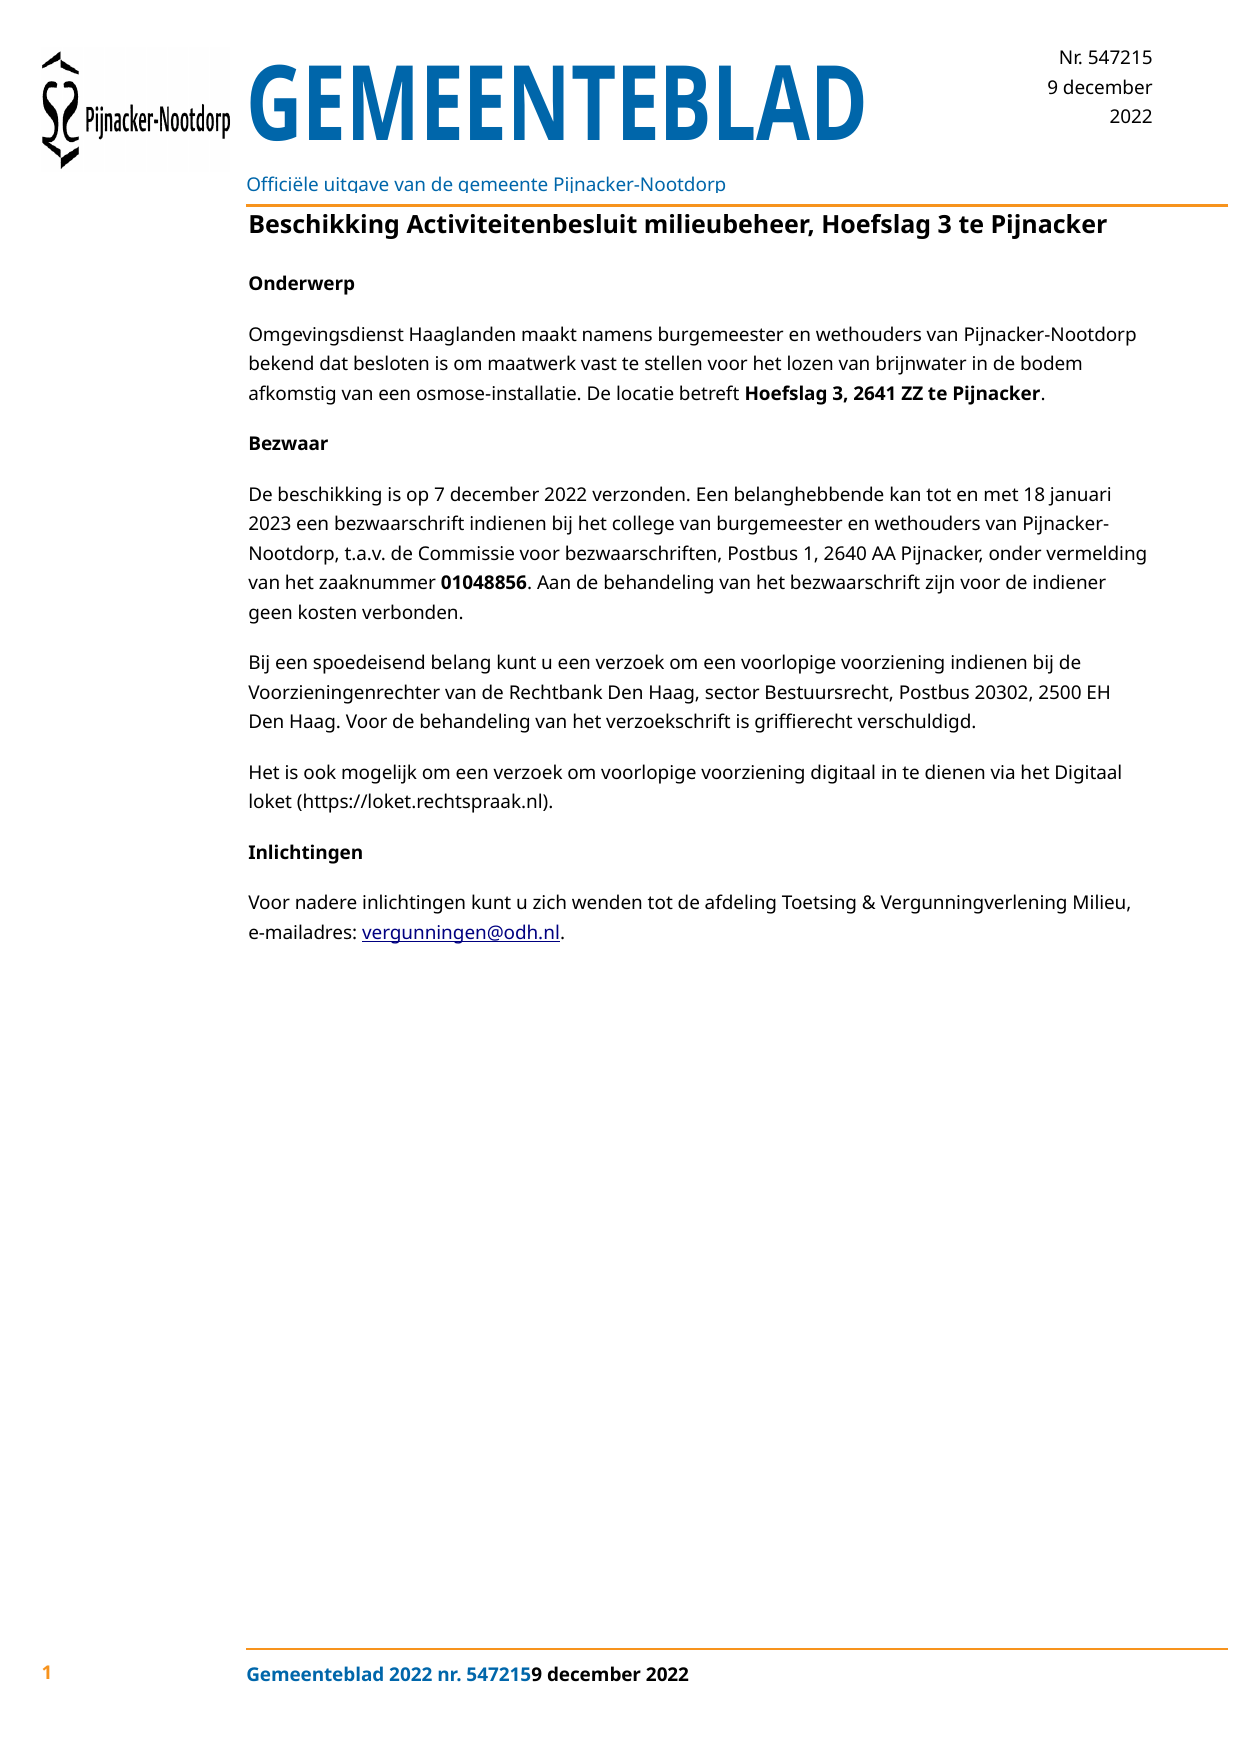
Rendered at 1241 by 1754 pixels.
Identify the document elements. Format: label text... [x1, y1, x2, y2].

text Bezwaar [248, 430, 1152, 456]
text Onderwerp [248, 270, 1152, 296]
text Inlichtingen [248, 839, 1152, 865]
text Beschikking Activiteitenbesluit milieubeheer, Hoefslag 3 te Pijnacker [248, 207, 1152, 241]
text Voor nadere inlichtingen kunt u zich wenden tot de afdeling Toetsing & Vergunningverlening Milieu, e-mailadres: vergunningen@odh.nl. [248, 889, 1152, 945]
text Bij een spoedeisend belang kunt u een verzoek om een voorlopige voorziening indienen bij de Voorzieningenrechter van de Rechtbank Den Haag, sector Bestuursrecht, Postbus 20302, 2500 EH Den Haag. Voor de behandeling van het verzoekschrift is griffierecht verschuldigd. [248, 649, 1152, 734]
text De beschikking is op 7 december 2022 verzonden. Een belanghebbende kan tot en met 18 januari 2023 een bezwaarschrift indienen bij het college van burgemeester en wethouders van Pijnacker-Nootdorp, t.a.v. de Commissie voor bezwaarschriften, Postbus 1, 2640 AA Pijnacker, onder vermelding van het zaaknummer 01048856. Aan de behandeling van het bezwaarschrift zijn voor de indiener geen kosten verbonden. [248, 481, 1152, 625]
picture [41, 47, 231, 172]
text Omgevingsdienst Haaglanden maakt namens burgemeester en wethouders van Pijnacker-Nootdorp bekend dat besloten is om maatwerk vast te stellen voor het lozen van brijnwater in de bodem afkomstig van een osmose-installatie. De locatie betreft Hoefslag 3, 2641 ZZ te Pijnacker. [248, 321, 1152, 406]
text Het is ook mogelijk om een verzoek om voorlopige voorziening digitaal in te dienen via het Digitaal loket (https://loket.rechtspraak.nl). [248, 759, 1152, 814]
